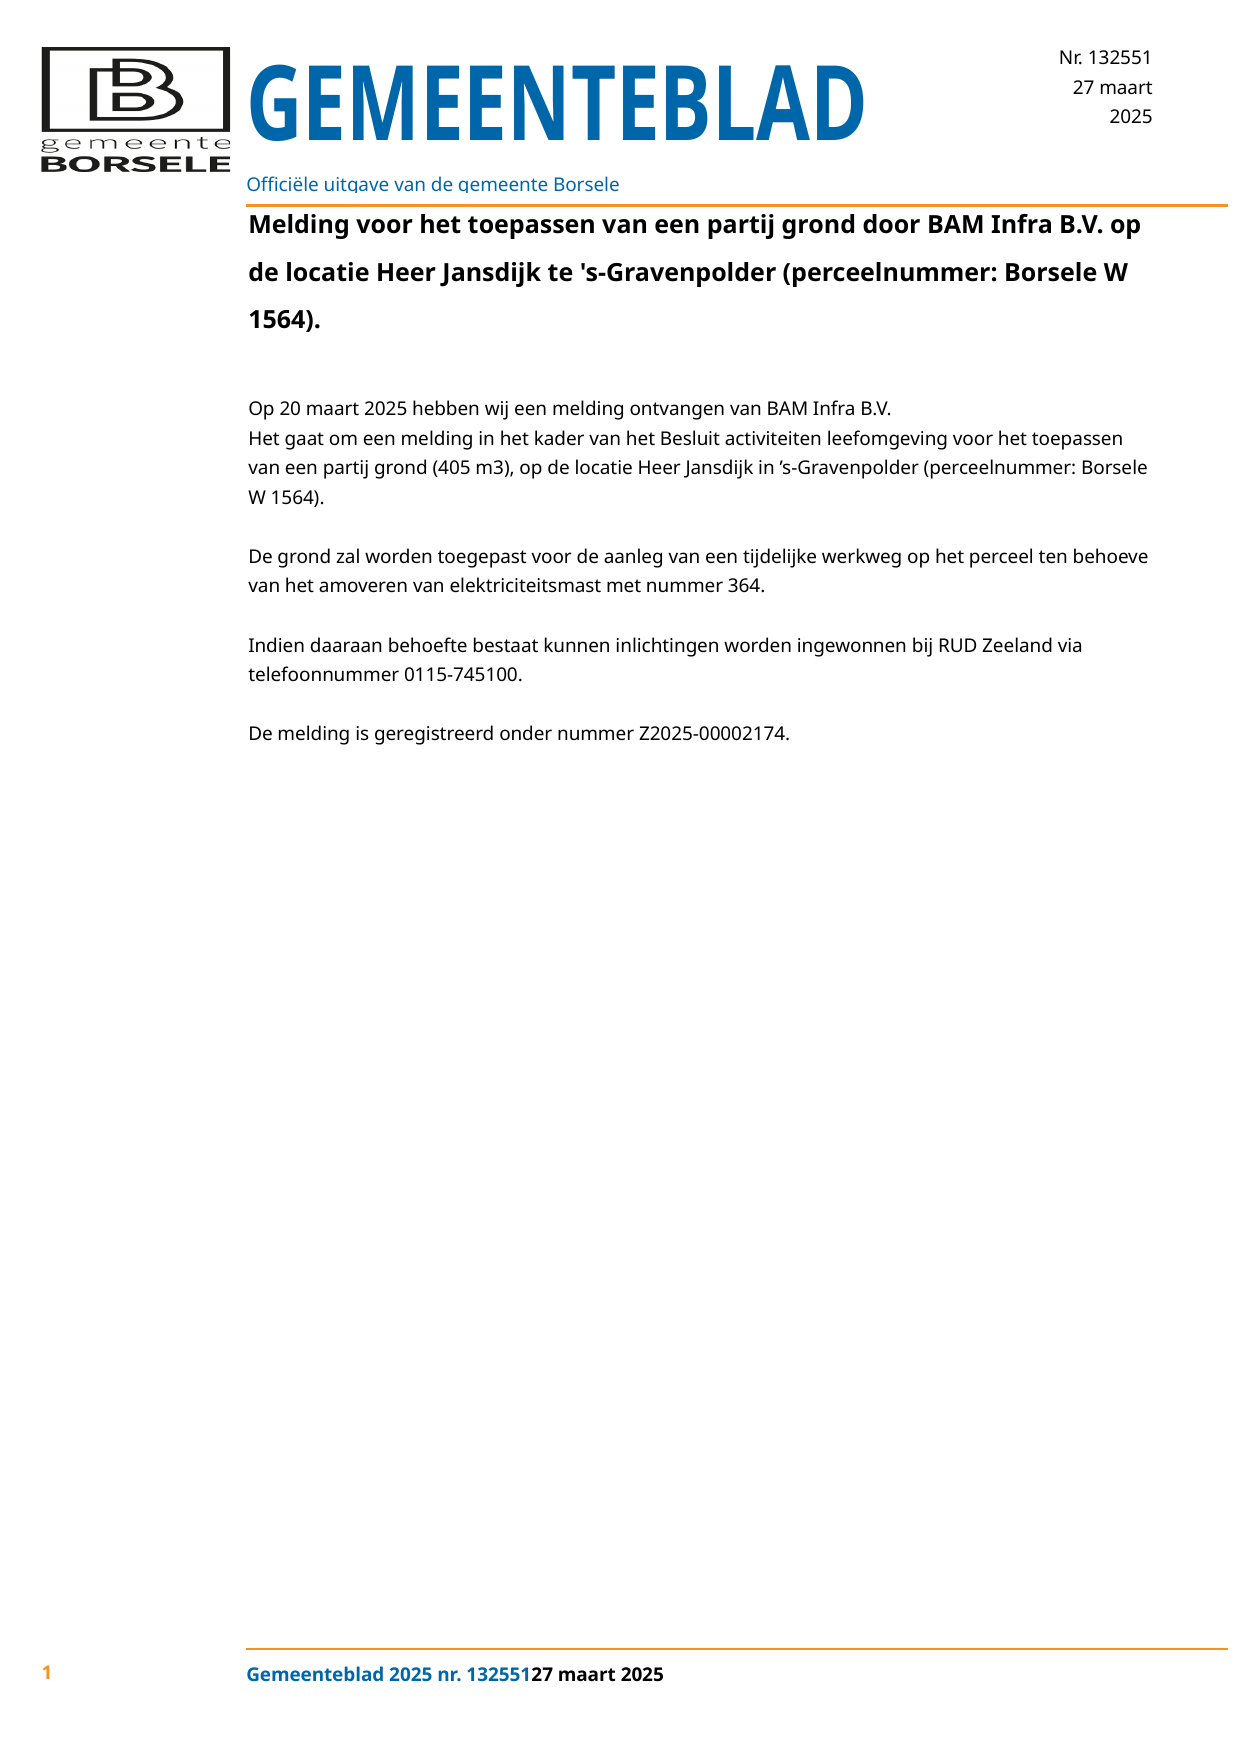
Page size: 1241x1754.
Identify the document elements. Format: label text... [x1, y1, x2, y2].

text Het gaat om een melding in het kader van het Besluit activiteiten leefomgeving voor het toepassen van een partij grond (405 m3), op de locatie Heer Jansdijk in ’s-Gravenpolder (perceelnummer: Borsele W 1564). [248, 425, 1152, 509]
text Melding voor het toepassen van een partij grond door BAM Infra B.V. op de locatie Heer Jansdijk te 's-Gravenpolder (perceelnummer: Borsele W 1564). [248, 207, 1152, 336]
text Indien daaraan behoefte bestaat kunnen inlichtingen worden ingewonnen bij RUD Zeeland via telefoonnummer 0115-745100. [248, 632, 1152, 687]
text Op 20 maart 2025 hebben wij een melding ontvangen van BAM Infra B.V. [248, 395, 1152, 421]
text De grond zal worden toegepast voor de aanleg van een tijdelijke werkweg op het perceel ten behoeve van het amoveren van elektriciteitsmast met nummer 364. [248, 543, 1152, 598]
text De melding is geregistreerd onder nummer Z2025-00002174. [248, 721, 1152, 746]
picture [41, 47, 231, 172]
